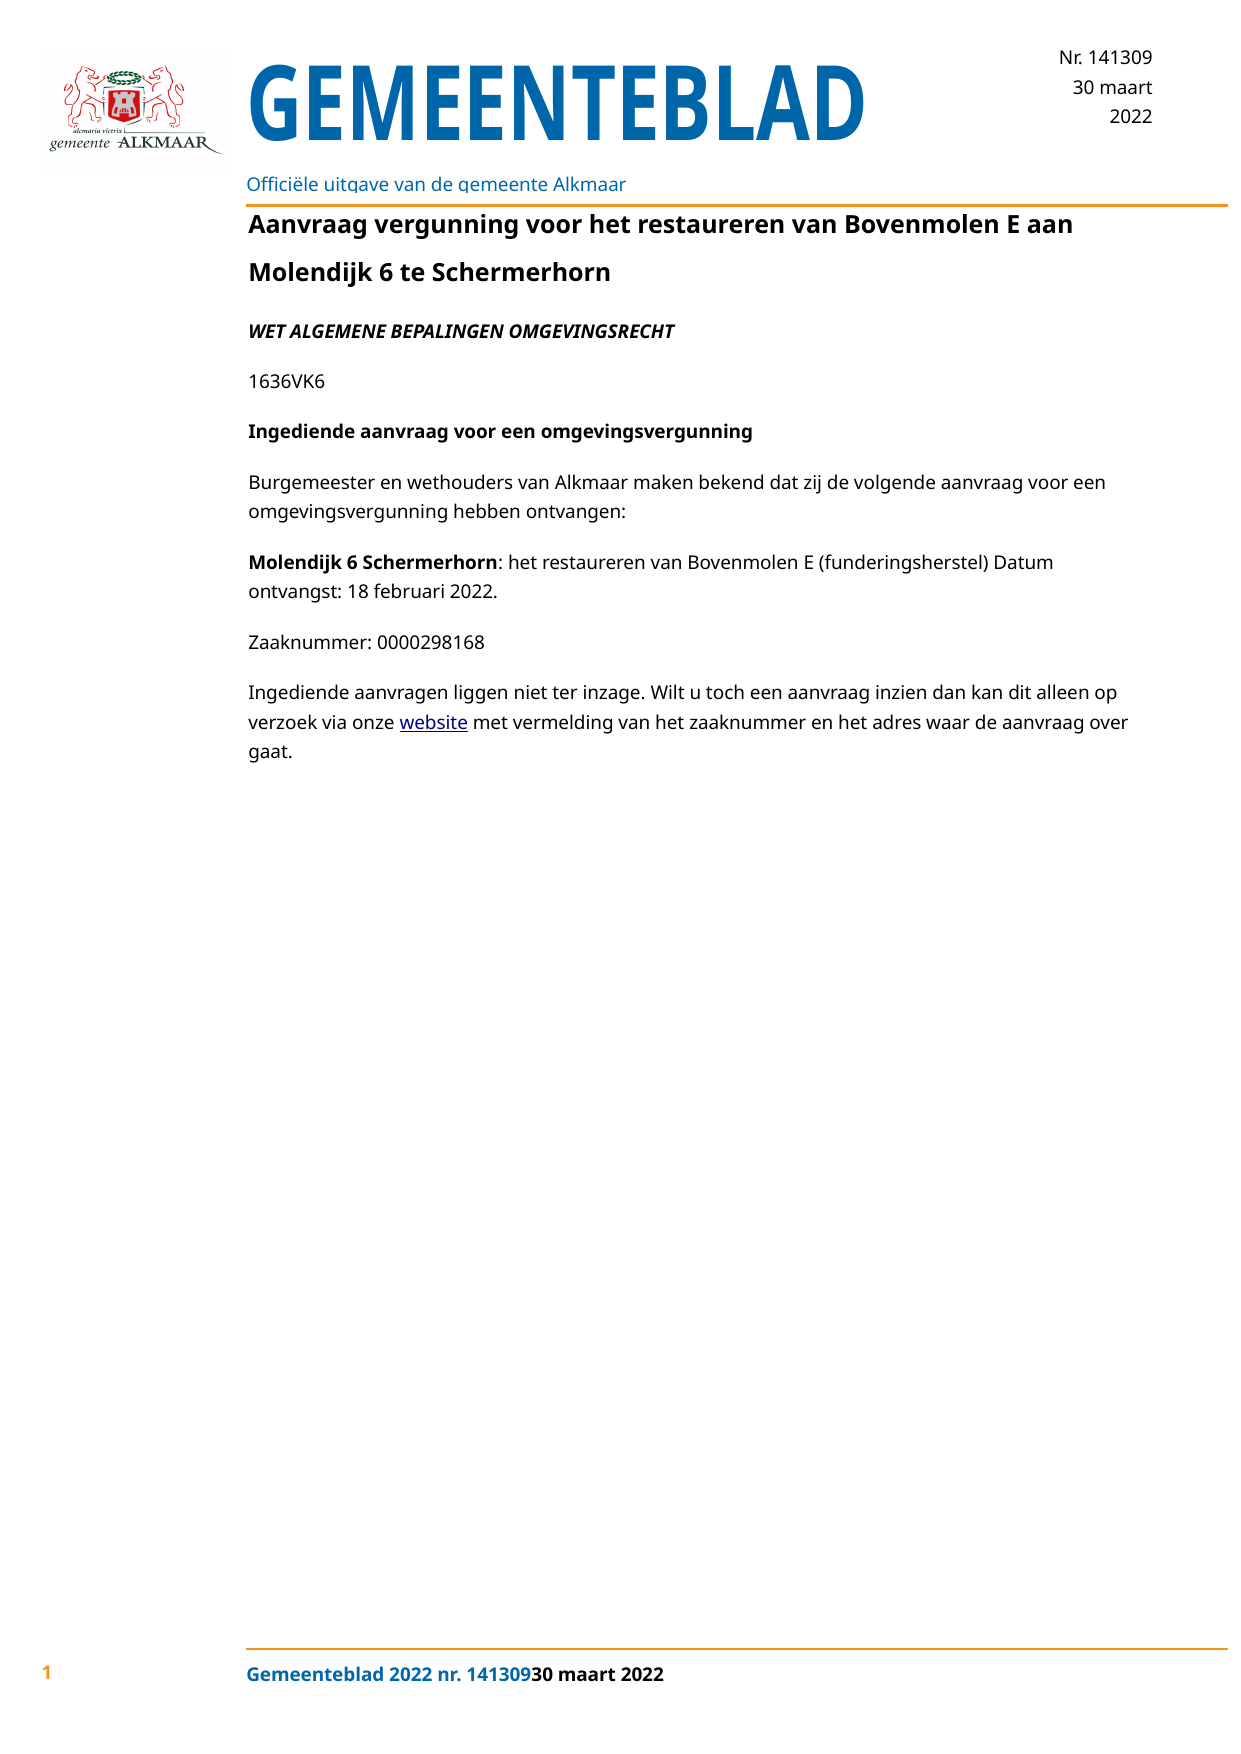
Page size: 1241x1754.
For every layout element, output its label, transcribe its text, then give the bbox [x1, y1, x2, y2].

text Zaaknummer: 0000298168 [248, 629, 1152, 655]
text Ingediende aanvraag voor een omgevingsvergunning [248, 419, 1152, 444]
text 1636VK6 [248, 368, 1152, 394]
text WET ALGEMENE BEPALINGEN OMGEVINGSRECHT [248, 318, 1152, 344]
text Aanvraag vergunning voor het restaureren van Bovenmolen E aan Molendijk 6 te Schermerhorn [248, 207, 1152, 288]
text Burgemeester en wethouders van Alkmaar maken bekend dat zij de volgende aanvraag voor een omgevingsvergunning hebben ontvangen: [248, 469, 1152, 524]
text Molendijk 6 Schermerhorn: het restaureren van Bovenmolen E (funderingsherstel) Datum ontvangst: 18 februari 2022. [248, 549, 1152, 604]
text Ingediende aanvragen liggen niet ter inzage. Wilt u toch een aanvraag inzien dan kan dit alleen op verzoek via onze website met vermelding van het zaaknummer en het adres waar de aanvraag over gaat. [248, 679, 1152, 764]
picture [41, 47, 231, 172]
